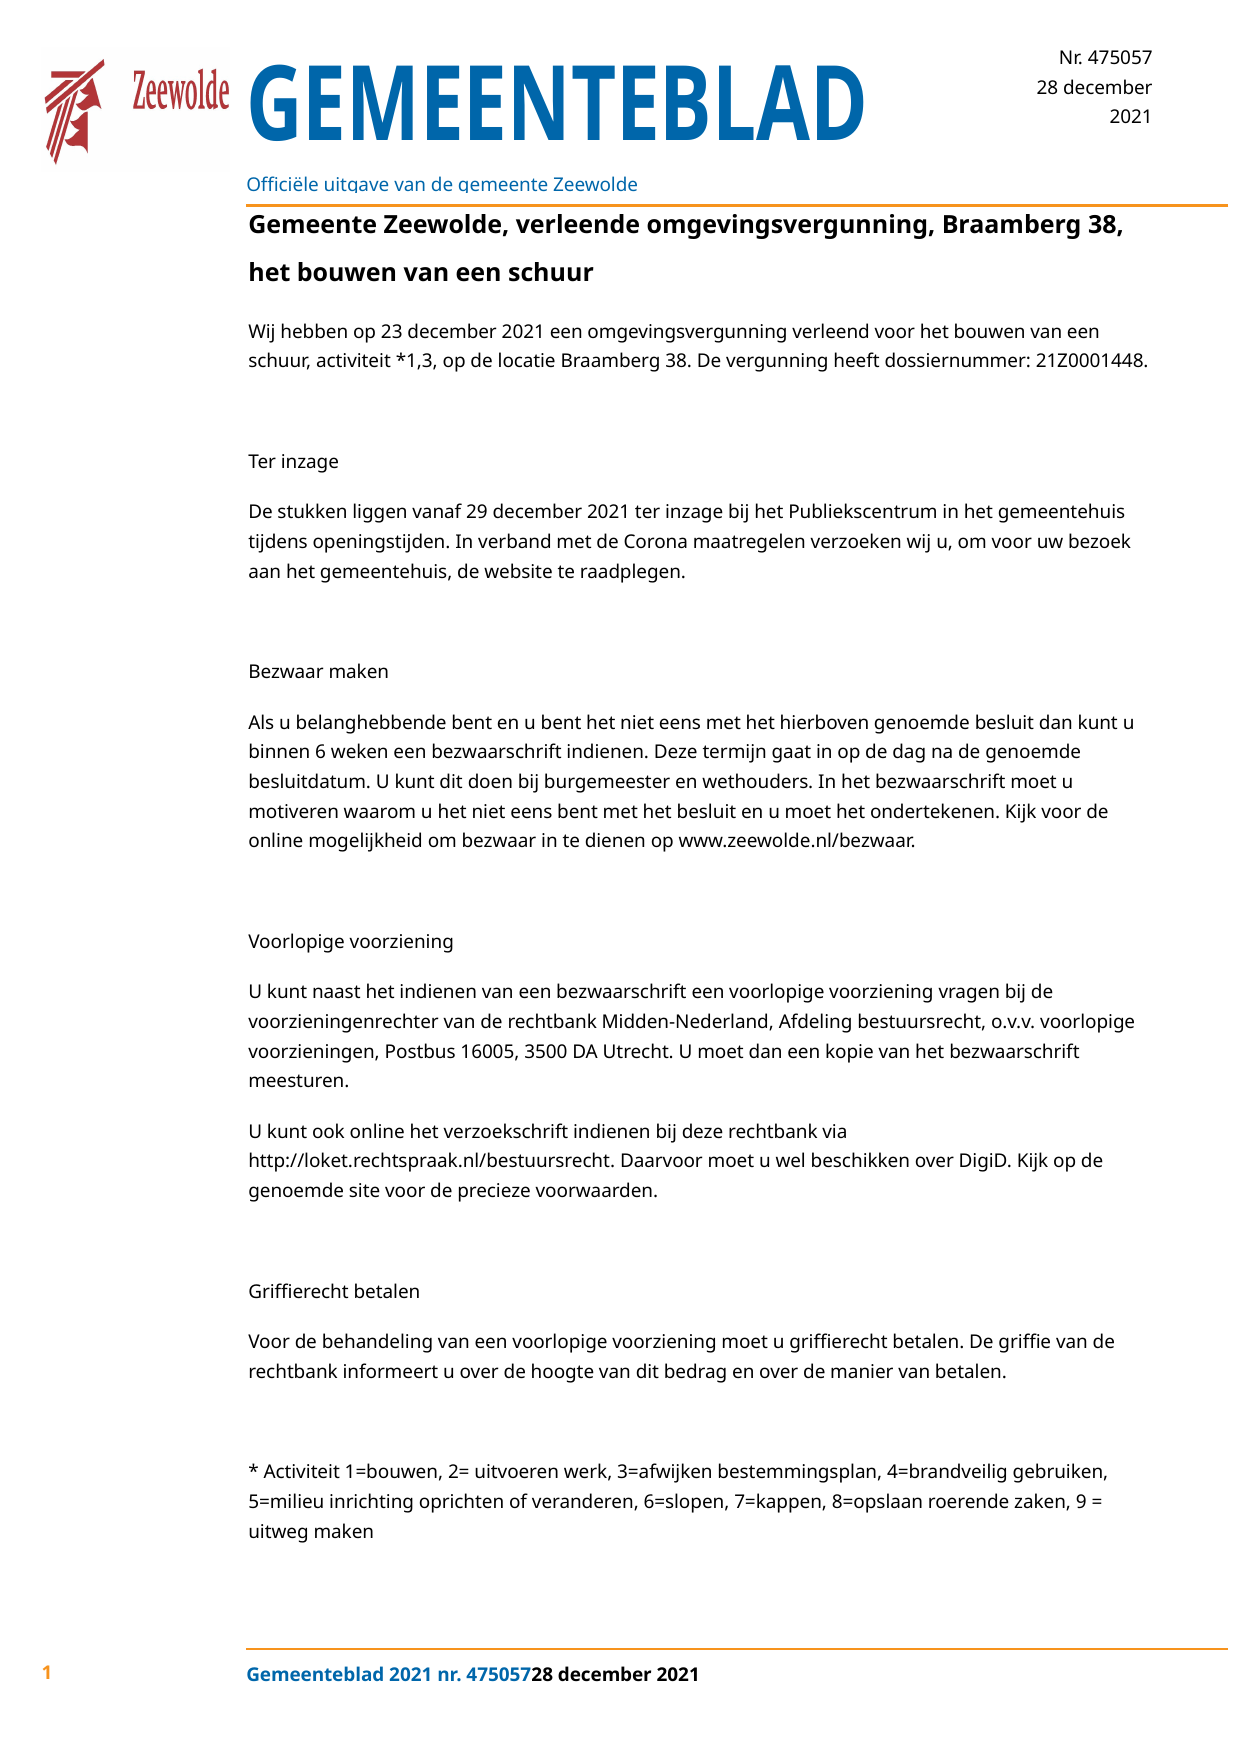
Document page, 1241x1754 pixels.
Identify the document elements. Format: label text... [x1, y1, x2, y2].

picture [41, 47, 231, 172]
text Griffierecht betalen [248, 1278, 1152, 1304]
text Als u belanghebbende bent en u bent het niet eens met het hierboven genoemde besluit dan kunt u binnen 6 weken een bezwaarschrift indienen. Deze termijn gaat in op de dag na de genoemde besluitdatum. U kunt dit doen bij burgemeester en wethouders. In het bezwaarschrift moet u motiveren waarom u het niet eens bent met het besluit en u moet het ondertekenen. Kijk voor de online mogelijkheid om bezwaar in te dienen op www.zeewolde.nl/bezwaar. [248, 709, 1152, 853]
text Gemeente Zeewolde, verleende omgevingsvergunning, Braamberg 38, het bouwen van een schuur [248, 207, 1152, 288]
text Bezwaar maken [248, 659, 1152, 684]
text Voor de behandeling van een voorlopige voorziening moet u griffierecht betalen. De griffie van de rechtbank informeert u over de hoogte van dit bedrag en over de manier van betalen. [248, 1328, 1152, 1384]
text * Activiteit 1=bouwen, 2= uitvoeren werk, 3=afwijken bestemmingsplan, 4=brandveilig gebruiken, 5=milieu inrichting oprichten of veranderen, 6=slopen, 7=kappen, 8=opslaan roerende zaken, 9 = uitweg maken [248, 1459, 1152, 1544]
text De stukken liggen vanaf 29 december 2021 ter inzage bij het Publiekscentrum in het gemeentehuis tijdens openingstijden. In verband met de Corona maatregelen verzoeken wij u, om voor uw bezoek aan het gemeentehuis, de website te raadplegen. [248, 499, 1152, 584]
text Wij hebben op 23 december 2021 een omgevingsvergunning verleend voor het bouwen van een schuur, activiteit *1,3, op de locatie Braamberg 38. De vergunning heeft dossiernummer: 21Z0001448. [248, 318, 1152, 373]
text U kunt naast het indienen van een bezwaarschrift een voorlopige voorziening vragen bij de voorzieningenrechter van de rechtbank Midden-Nederland, Afdeling bestuursrecht, o.v.v. voorlopige voorzieningen, Postbus 16005, 3500 DA Utrecht. U moet dan een kopie van het bezwaarschrift meesturen. [248, 979, 1152, 1093]
text Voorlopige voorziening [248, 928, 1152, 954]
text U kunt ook online het verzoekschrift indienen bij deze rechtbank via http://loket.rechtspraak.nl/bestuursrecht. Daarvoor moet u wel beschikken over DigiD. Kijk op de genoemde site voor de precieze voorwaarden. [248, 1118, 1152, 1203]
text Ter inzage [248, 448, 1152, 474]
